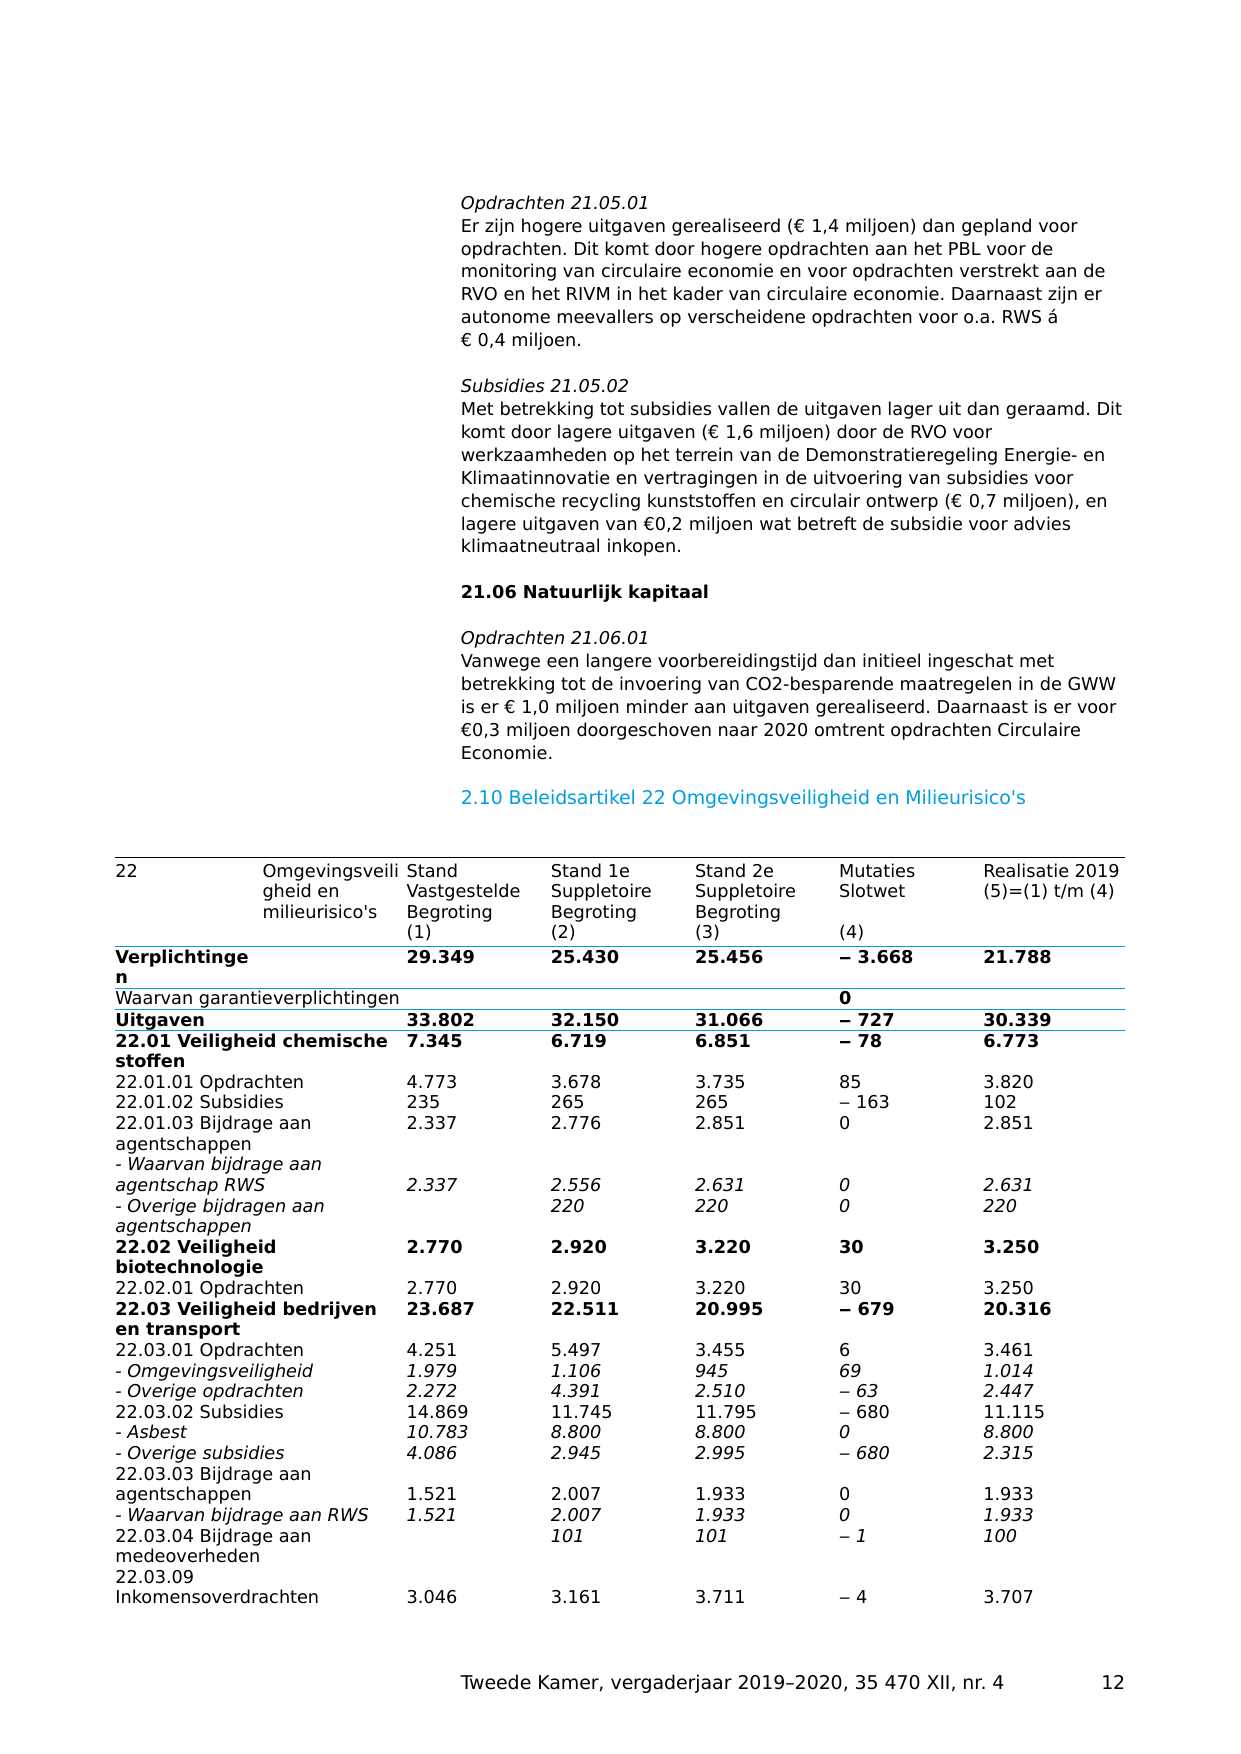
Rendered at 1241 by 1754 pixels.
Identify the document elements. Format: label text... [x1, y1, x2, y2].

table_cell 6.719 [548, 1031, 692, 1072]
table_cell 31.066 [692, 1010, 836, 1030]
table_cell 11.795 [692, 1402, 836, 1422]
table_cell 2.631 [692, 1154, 836, 1196]
table_cell 22.03.04 Bijdrage aan medeoverheden [115, 1526, 403, 1567]
table_cell 0 [836, 1464, 980, 1505]
table_cell 0 [836, 1505, 980, 1526]
table_cell [404, 1526, 548, 1567]
table_cell ‒ 3.668 [836, 947, 980, 988]
table_cell ‒ 727 [836, 1010, 980, 1030]
table_cell ‒ 63 [836, 1381, 980, 1402]
table_cell 1.933 [692, 1464, 836, 1505]
table_cell 3.735 [692, 1072, 836, 1092]
table_cell 3.820 [980, 1072, 1125, 1092]
table_cell 2.556 [548, 1154, 692, 1196]
table_cell 22.02 Veiligheid biotechnologie [115, 1237, 403, 1278]
table_cell 22.02.01 Opdrachten [115, 1278, 403, 1299]
table_cell 7.345 [404, 1031, 548, 1072]
table_cell [692, 989, 836, 1009]
table_cell 0 [836, 989, 980, 1009]
table_cell 2.770 [404, 1278, 548, 1299]
table_cell 2.945 [548, 1443, 692, 1464]
table_cell ‒ 78 [836, 1031, 980, 1072]
table_cell - Waarvan bijdrage aan RWS [115, 1505, 403, 1526]
table_cell 6 [836, 1340, 980, 1361]
table_cell ‒ 680 [836, 1443, 980, 1464]
table_cell 3.455 [692, 1340, 836, 1361]
table_cell 30.339 [980, 1010, 1125, 1030]
table_cell 2.920 [548, 1237, 692, 1278]
text Opdrachten 21.05.01 Er zijn hogere uitgaven gerealiseerd (€ 1,4 miljoen) dan gepland voor opdrachten. Dit komt door hogere opdrachten aan het PBL voor de monitoring van circulaire economie en voor opdrachten verstrekt aan de RVO en het RIVM in het kader van circulaire economie. Daarnaast zijn er autonome meevallers op verscheidene opdrachten voor o.a. RWS á € 0,4 miljoen. [461, 191, 1125, 351]
table_cell 3.046 [404, 1567, 548, 1608]
table_cell 3.711 [692, 1567, 836, 1608]
table_cell Omgevingsveiligheid en milieurisico's [259, 858, 403, 946]
table_cell 6.773 [980, 1031, 1125, 1072]
text 21.06 Natuurlijk kapitaal [461, 580, 1125, 603]
table_cell Uitgaven [115, 1010, 403, 1030]
table_cell [548, 989, 692, 1009]
table_cell 265 [692, 1093, 836, 1113]
text Subsidies 21.05.02 Met betrekking tot subsidies vallen de uitgaven lager uit dan geraamd. Dit komt door lagere uitgaven (€ 1,6 miljoen) door de RVO voor werkzaamheden op het terrein van de Demonstratieregeling Energie- en Klimaatinnovatie en vertragingen in de uitvoering van subsidies voor chemische recycling kunststoffen en circulair ontwerp (€ 0,7 miljoen), en lagere uitgaven van €0,2 miljoen wat betreft de subsidie voor advies klimaatneutraal inkopen. [461, 374, 1125, 557]
table_cell 32.150 [548, 1010, 692, 1030]
table_cell 85 [836, 1072, 980, 1092]
table_cell - Overige opdrachten [115, 1381, 403, 1402]
table_cell 2.631 [980, 1154, 1125, 1196]
table_cell - Overige bijdragen aan agentschappen [115, 1196, 403, 1237]
table_cell Stand Vastgestelde Begroting (1) [404, 858, 548, 946]
table_cell ‒ 4 [836, 1567, 980, 1608]
table_cell Stand 1e Suppletoire Begroting (2) [548, 858, 692, 946]
table_cell 1.014 [980, 1361, 1125, 1381]
table_cell 2.447 [980, 1381, 1125, 1402]
text Opdrachten 21.06.01 Vanwege een langere voorbereidingstijd dan initieel ingeschat met betrekking tot de invoering van CO2-besparende maatregelen in de GWW is er € 1,0 miljoen minder aan uitgaven gerealiseerd. Daarnaast is er voor €0,3 miljoen doorgeschoven naar 2020 omtrent opdrachten Circulaire Economie. [461, 626, 1125, 764]
table_cell 2.995 [692, 1443, 836, 1464]
table_cell 10.783 [404, 1423, 548, 1443]
table_cell 22.03 Veiligheid bedrijven en transport [115, 1299, 403, 1340]
table_cell 22.03.02 Subsidies [115, 1402, 403, 1422]
table_cell 265 [548, 1093, 692, 1113]
table_cell 30 [836, 1237, 980, 1278]
table_cell 0 [836, 1154, 980, 1196]
table_cell 3.707 [980, 1567, 1125, 1608]
table_cell 1.979 [404, 1361, 548, 1381]
table_cell - Overige subsidies [115, 1443, 403, 1464]
table_cell ‒ 680 [836, 1402, 980, 1422]
table_cell 235 [404, 1093, 548, 1113]
table_cell 22.03.01 Opdrachten [115, 1340, 403, 1361]
table_cell 22.01.03 Bijdrage aan agentschappen [115, 1113, 403, 1154]
table_cell 0 [836, 1423, 980, 1443]
table_cell 2.851 [692, 1113, 836, 1154]
table_cell [980, 989, 1125, 1009]
table_cell 0 [836, 1196, 980, 1237]
table_cell ‒ 679 [836, 1299, 980, 1340]
table_cell 1.933 [692, 1505, 836, 1526]
table_cell [404, 989, 548, 1009]
table_cell 3.220 [692, 1237, 836, 1278]
table_cell 1.521 [404, 1464, 548, 1505]
table_cell 2.337 [404, 1154, 548, 1196]
table_cell 100 [980, 1526, 1125, 1567]
table_cell 4.251 [404, 1340, 548, 1361]
table_cell 30 [836, 1278, 980, 1299]
table_cell 4.391 [548, 1381, 692, 1402]
table_cell 11.745 [548, 1402, 692, 1422]
table_cell 22.03.03 Bijdrage aan agentschappen [115, 1464, 403, 1505]
table_cell Waarvan garantieverplichtingen [115, 989, 403, 1009]
table_cell 2.337 [404, 1113, 548, 1154]
table_cell 2.920 [548, 1278, 692, 1299]
table_cell ‒ 163 [836, 1093, 980, 1113]
table_cell 2.851 [980, 1113, 1125, 1154]
table_cell - Asbest [115, 1423, 403, 1443]
table_cell 8.800 [980, 1423, 1125, 1443]
table_cell 1.106 [548, 1361, 692, 1381]
table_cell 3.250 [980, 1278, 1125, 1299]
table_cell 3.161 [548, 1567, 692, 1608]
table_cell Verplichtingen [115, 947, 259, 988]
table_cell 22 [115, 858, 259, 946]
table_cell 0 [836, 1113, 980, 1154]
table_cell [404, 1196, 548, 1237]
table_cell 4.086 [404, 1443, 548, 1464]
table_cell 14.869 [404, 1402, 548, 1422]
table_cell 102 [980, 1093, 1125, 1113]
table_cell 1.521 [404, 1505, 548, 1526]
table_cell 2.315 [980, 1443, 1125, 1464]
table_cell 3.678 [548, 1072, 692, 1092]
table_cell 69 [836, 1361, 980, 1381]
table_cell 25.430 [548, 947, 692, 988]
table_cell 2.770 [404, 1237, 548, 1278]
table_cell Stand 2e Suppletoire Begroting (3) [692, 858, 836, 946]
table_cell 22.03.09 Inkomensoverdrachten [115, 1567, 403, 1608]
table_cell 101 [692, 1526, 836, 1567]
table_cell 1.933 [980, 1505, 1125, 1526]
table_cell 3.461 [980, 1340, 1125, 1361]
table_cell 21.788 [980, 947, 1125, 988]
table_cell 220 [692, 1196, 836, 1237]
table_cell 11.115 [980, 1402, 1125, 1422]
table_cell 8.800 [692, 1423, 836, 1443]
table_cell 20.995 [692, 1299, 836, 1340]
table_cell 5.497 [548, 1340, 692, 1361]
table_cell 29.349 [404, 947, 548, 988]
table_cell 220 [980, 1196, 1125, 1237]
table_cell 3.250 [980, 1237, 1125, 1278]
table_cell 25.456 [692, 947, 836, 988]
table_cell 22.01 Veiligheid chemische stoffen [115, 1031, 403, 1072]
table_header Budgettaire gevolgen van beleid art. 22 (bedragen x € 1.000) [115, 832, 1125, 857]
table_cell 8.800 [548, 1423, 692, 1443]
table_cell 1.933 [980, 1464, 1125, 1505]
table_cell Mutaties Slotwet (4) [836, 858, 980, 946]
table_cell 4.773 [404, 1072, 548, 1092]
table_cell - Omgevingsveiligheid [115, 1361, 403, 1381]
table_cell 23.687 [404, 1299, 548, 1340]
table_cell 33.802 [404, 1010, 548, 1030]
table_cell 2.776 [548, 1113, 692, 1154]
table_cell 2.510 [692, 1381, 836, 1402]
table_cell Realisatie 2019 (5)=(1) t/m (4) [980, 858, 1125, 946]
table_cell - Waarvan bijdrage aan agentschap RWS [115, 1154, 403, 1196]
table_cell 2.007 [548, 1464, 692, 1505]
table_cell 20.316 [980, 1299, 1125, 1340]
table_cell 3.220 [692, 1278, 836, 1299]
table_cell 22.01.02 Subsidies [115, 1093, 403, 1113]
table_cell 22.01.01 Opdrachten [115, 1072, 403, 1092]
table_cell 220 [548, 1196, 692, 1237]
title 2.10 Beleidsartikel 22 Omgevingsveiligheid en Milieurisico's [461, 787, 1125, 808]
table_cell ‒ 1 [836, 1526, 980, 1567]
table_cell [259, 947, 403, 988]
table_cell 22.511 [548, 1299, 692, 1340]
table_cell 6.851 [692, 1031, 836, 1072]
table_cell 2.007 [548, 1505, 692, 1526]
table_cell 945 [692, 1361, 836, 1381]
table_cell 101 [548, 1526, 692, 1567]
table_cell 2.272 [404, 1381, 548, 1402]
